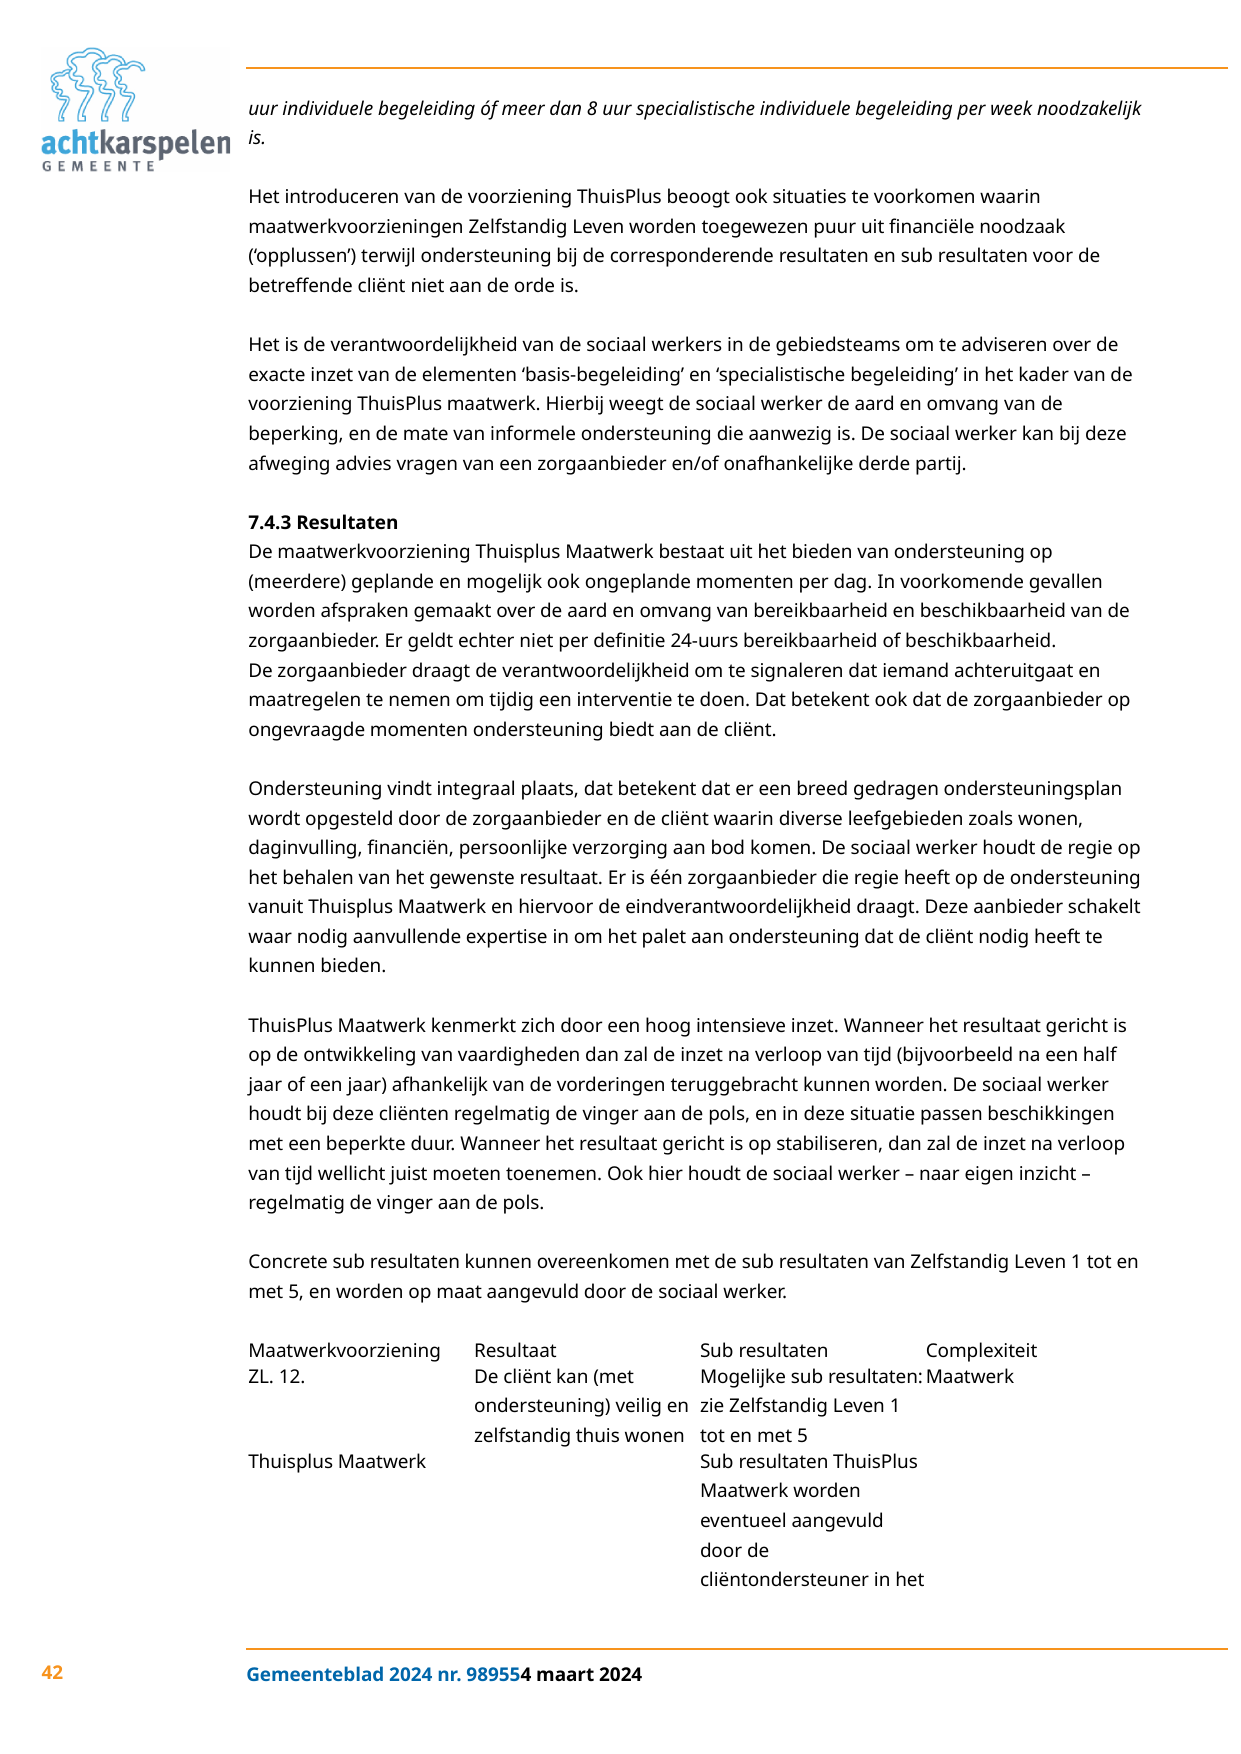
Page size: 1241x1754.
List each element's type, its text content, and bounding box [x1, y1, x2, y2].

table_cell Sub resultaten ThuisPlus Maatwerk worden eventueel aangevuld door de cliëntondersteuner in het [700, 1448, 926, 1592]
table_header Sub resultaten [700, 1338, 926, 1363]
table_cell Mogelijke sub resultaten: zie Zelfstandig Leven 1 tot en met 5 [700, 1363, 926, 1448]
text De maatwerkvoorziening Thuisplus Maatwerk bestaat uit het bieden van ondersteuning op (meerdere) geplande en mogelijk ook ongeplande momenten per dag. In voorkomende gevallen worden afspraken gemaakt over de aard en omvang van bereikbaarheid en beschikbaarheid van de zorgaanbieder. Er geldt echter niet per definitie 24-uurs bereikbaarheid of beschikbaarheid. [248, 538, 1152, 653]
text Ondersteuning vindt integraal plaats, dat betekent dat er een breed gedragen ondersteuningsplan wordt opgesteld door de zorgaanbieder en de cliënt waarin diverse leefgebieden zoals wonen, daginvulling, financiën, persoonlijke verzorging aan bod komen. De sociaal werker houdt de regie op het behalen van het gewenste resultaat. Er is één zorgaanbieder die regie heeft op de ondersteuning vanuit Thuisplus Maatwerk en hiervoor de eindverantwoordelijkheid draagt. Deze aanbieder schakelt waar nodig aanvullende expertise in om het palet aan ondersteuning dat de cliënt nodig heeft te kunnen bieden. [248, 775, 1152, 978]
table_cell Maatwerk [926, 1363, 1152, 1448]
picture [41, 47, 231, 172]
text Het is de verantwoordelijkheid van de sociaal werkers in de gebiedsteams om te adviseren over de exacte inzet van de elementen ‘basis-begeleiding’ en ‘specialistische begeleiding’ in het kader van de voorziening ThuisPlus maatwerk. Hierbij weegt de sociaal werker de aard en omvang van de beperking, en de mate van informele ondersteuning die aanwezig is. De sociaal werker kan bij deze afweging advies vragen van een zorgaanbieder en/of onafhankelijke derde partij. [248, 331, 1152, 476]
text De zorgaanbieder draagt de verantwoordelijkheid om te signaleren dat iemand achteruitgaat en maatregelen te nemen om tijdig een interventie te doen. Dat betekent ook dat de zorgaanbieder op ongevraagde momenten ondersteuning biedt aan de cliënt. [248, 657, 1152, 742]
text Het introduceren van de voorziening ThuisPlus beoogt ook situaties te voorkomen waarin maatwerkvoorzieningen Zelfstandig Leven worden toegewezen puur uit financiële noodzaak (‘opplussen’) terwijl ondersteuning bij de corresponderende resultaten en sub resultaten voor de betreffende cliënt niet aan de orde is. [248, 183, 1152, 298]
table_header Maatwerkvoorziening [248, 1338, 474, 1363]
table_header Resultaat [474, 1338, 700, 1363]
text ThuisPlus Maatwerk kenmerkt zich door een hoog intensieve inzet. Wanneer het resultaat gericht is op de ontwikkeling van vaardigheden dan zal de inzet na verloop van tijd (bijvoorbeeld na een half jaar of een jaar) afhankelijk van de vorderingen teruggebracht kunnen worden. De sociaal werker houdt bij deze cliënten regelmatig de vinger aan de pols, en in deze situatie passen beschikkingen met een beperkte duur. Wanneer het resultaat gericht is op stabiliseren, dan zal de inzet na verloop van tijd wellicht juist moeten toenemen. Ook hier houdt de sociaal werker – naar eigen inzicht – regelmatig de vinger aan de pols. [248, 1012, 1152, 1215]
text 7.4.3 Resultaten [248, 509, 1152, 535]
text Concrete sub resultaten kunnen overeenkomen met de sub resultaten van Zelfstandig Leven 1 tot en met 5, en worden op maat aangevuld door de sociaal werker. [248, 1248, 1152, 1304]
table_cell De cliënt kan (met ondersteuning) veilig en zelfstandig thuis wonen [474, 1363, 700, 1592]
table_cell [926, 1448, 1152, 1592]
text uur individuele begeleiding óf meer dan 8 uur specialistische individuele begeleiding per week noodzakelijk is. [248, 95, 1152, 150]
table_cell ZL. 12. [248, 1363, 474, 1448]
table_header Complexiteit [926, 1338, 1152, 1363]
table_cell Thuisplus Maatwerk [248, 1448, 474, 1592]
